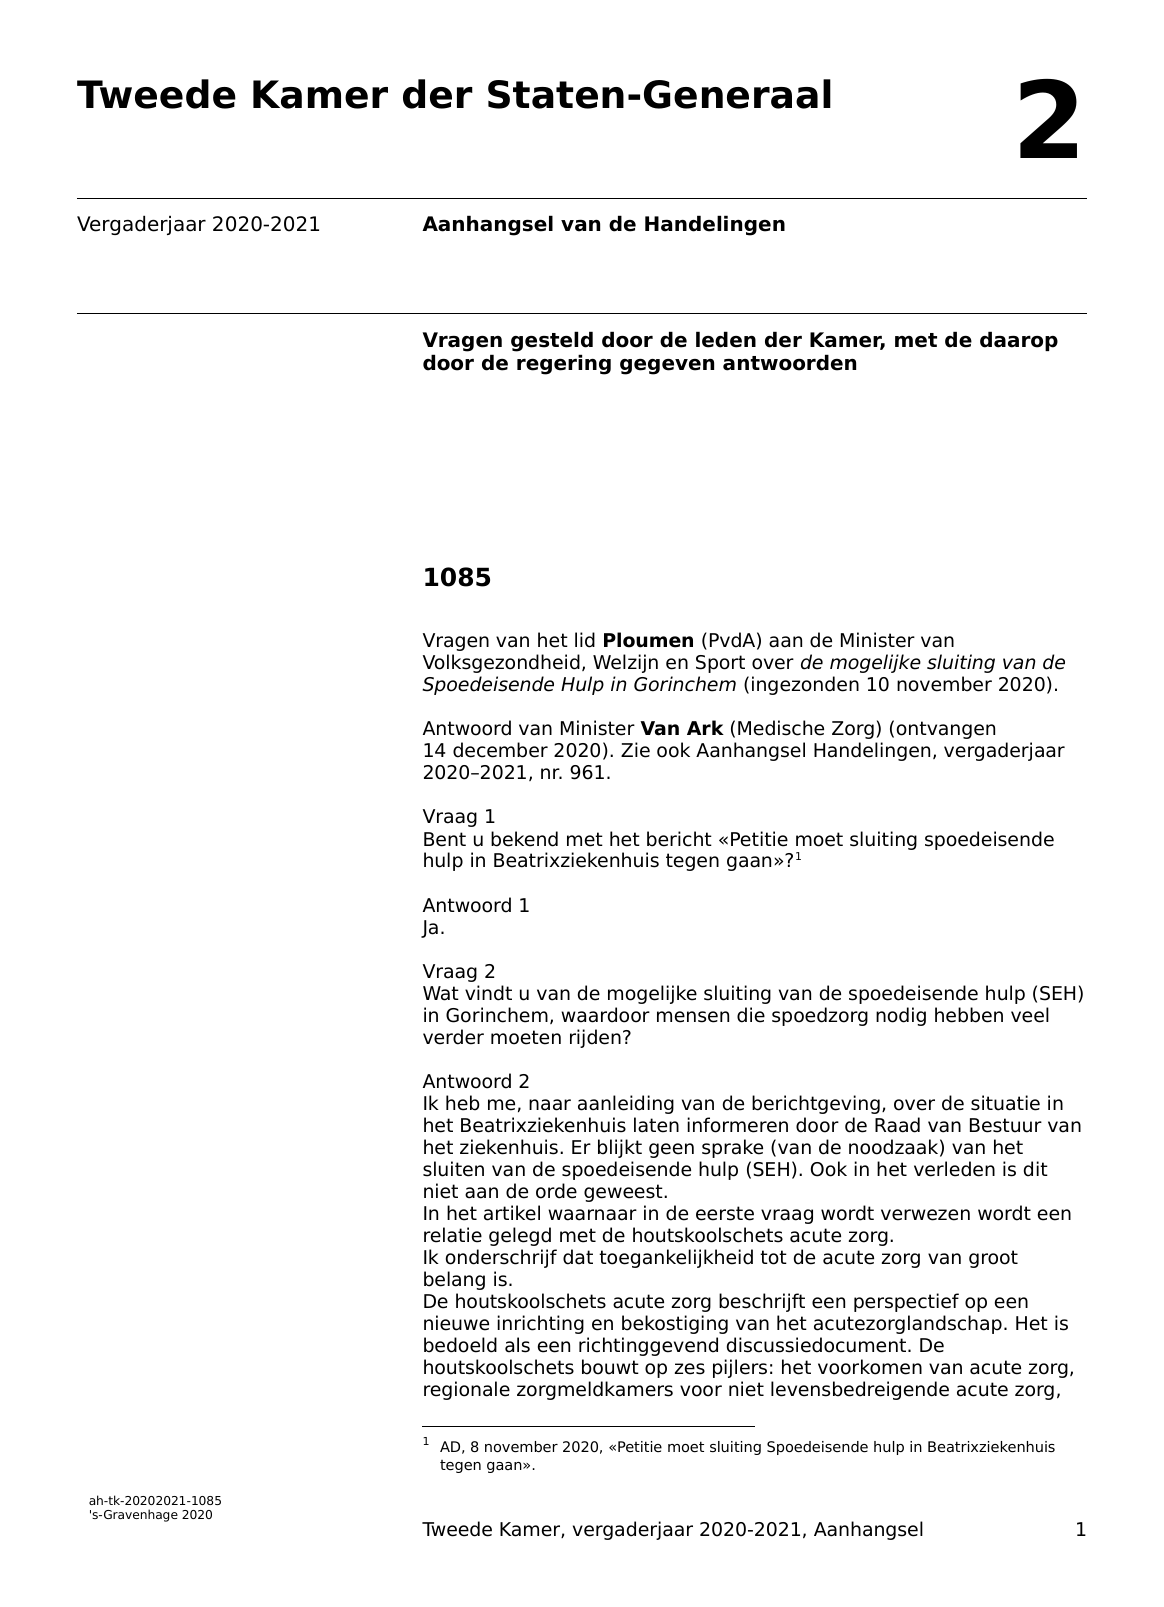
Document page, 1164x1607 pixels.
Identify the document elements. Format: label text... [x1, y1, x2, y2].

table_header 2 [886, 59, 1087, 198]
table_cell Vragen gesteld door de leden der Kamer, met de daarop door de regering gegeven antwoorden [422, 314, 1087, 375]
text Ja. [422, 917, 1087, 938]
text In het artikel waarnaar in de eerste vraag wordt verwezen wordt een relatie gelegd met de houtskoolschets acute zorg. [422, 1203, 1087, 1247]
table_cell Vergaderjaar 2020-2021 [77, 199, 422, 313]
table_header Tweede Kamer der Staten-Generaal [77, 59, 886, 198]
text Vraag 1 [422, 806, 1087, 828]
text Antwoord 2 [422, 1071, 1087, 1093]
text Antwoord 1 [422, 894, 1087, 917]
text Vragen van het lid Ploumen (PvdA) aan de Minister van Volksgezondheid, Welzijn en Sport over de mogelijke sluiting van de Spoedeisende Hulp in Gorinchem (ingezonden 10 november 2020). [422, 630, 1087, 696]
table_cell Aanhangsel van de Handelingen [422, 199, 1087, 313]
text 1085 [422, 563, 1087, 592]
text 's-Gravenhage 2020 [88, 1508, 323, 1522]
text Bent u bekend met het bericht «Petitie moet sluiting spoedeisende hulp in Beatrixziekenhuis tegen gaan»? [422, 828, 1087, 872]
text Vraag 2 [422, 961, 1087, 983]
text ah-tk-20202021-1085 [88, 1494, 323, 1508]
table_cell [77, 314, 422, 375]
text Ik heb me, naar aanleiding van de berichtgeving, over de situatie in het Beatrixziekenhuis laten informeren door de Raad van Bestuur van het ziekenhuis. Er blijkt geen sprake (van de noodzaak) van het sluiten van de spoedeisende hulp (SEH). Ook in het verleden is dit niet aan de orde geweest. [422, 1093, 1087, 1203]
text Antwoord van Minister Van Ark (Medische Zorg) (ontvangen 14 december 2020). Zie ook Aanhangsel Handelingen, vergaderjaar 2020–2021, nr. 961. [422, 718, 1087, 784]
text Ik onderschrijf dat toegankelijkheid tot de acute zorg van groot belang is. [422, 1247, 1087, 1291]
text AD, 8 november 2020, «Petitie moet sluiting Spoedeisende hulp in Beatrixziekenhuis tegen gaan». [422, 1435, 1087, 1474]
text De houtskoolschets acute zorg beschrijft een perspectief op een nieuwe inrichting en bekostiging van het acutezorglandschap. Het is bedoeld als een richtinggevend discussiedocument. De houtskoolschets bouwt op zes pijlers: het voorkomen van acute zorg, regionale zorgmeldkamers voor niet levensbedreigende acute zorg, [422, 1291, 1087, 1401]
text Wat vindt u van de mogelijke sluiting van de spoedeisende hulp (SEH) in Gorinchem, waardoor mensen die spoedzorg nodig hebben veel verder moeten rijden? [422, 983, 1087, 1049]
